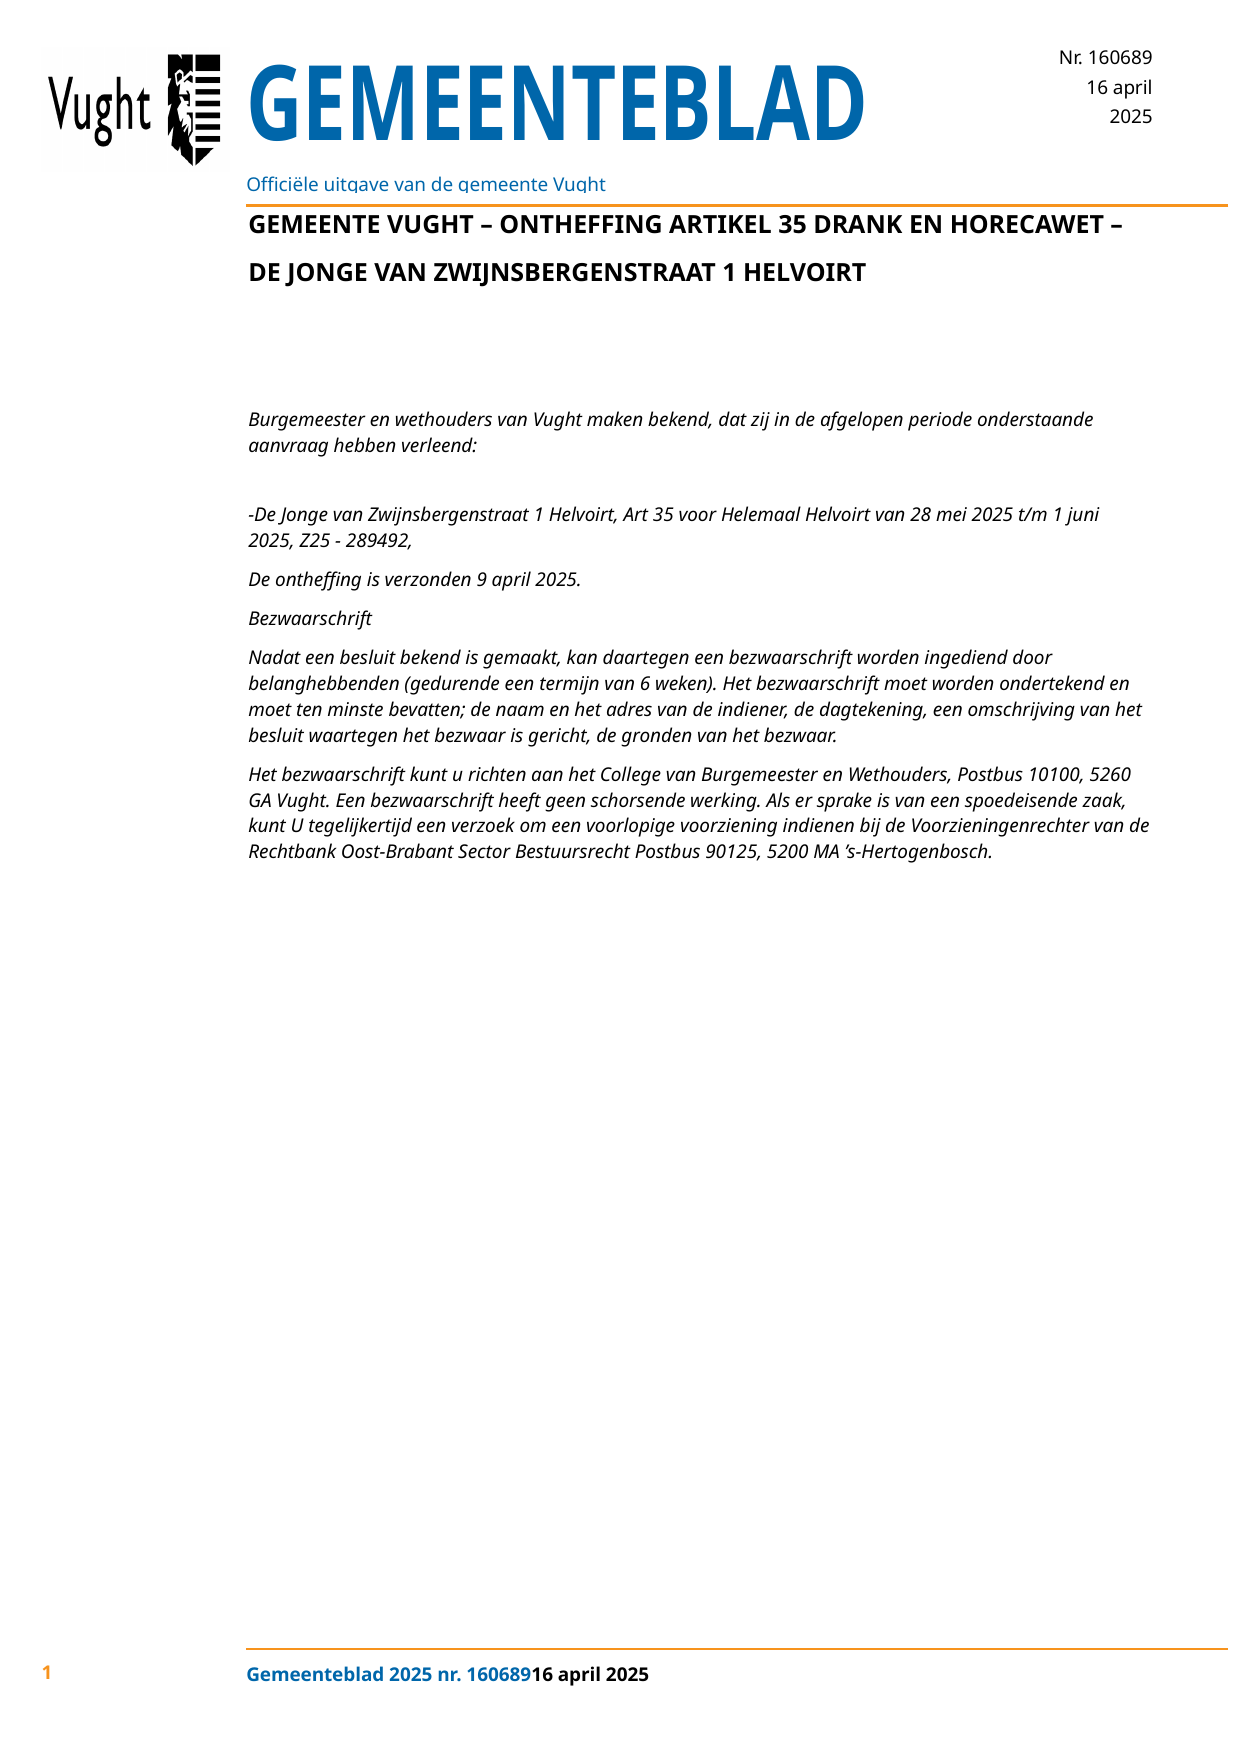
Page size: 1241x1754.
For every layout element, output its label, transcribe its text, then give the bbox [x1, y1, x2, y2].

text Nadat een besluit bekend is gemaakt, kan daartegen een bezwaarschrift worden ingediend door belanghebbenden (gedurende een termijn van 6 weken). Het bezwaarschrift moet worden ondertekend en moet ten minste bevatten; de naam en het adres van de indiener, de dagtekening, een omschrijving van het besluit waartegen het bezwaar is gericht, de gronden van het bezwaar. [248, 644, 1152, 747]
text De ontheffing is verzonden 9 april 2025. [248, 566, 1152, 592]
text Burgemeester en wethouders van Vught maken bekend, dat zij in de afgelopen periode onderstaande aanvraag hebben verleend: [248, 406, 1152, 458]
picture [41, 47, 231, 172]
text Bezwaarschrift [248, 605, 1152, 631]
text -De Jonge van Zwijnsbergenstraat 1 Helvoirt, Art 35 voor Helemaal Helvoirt van 28 mei 2025 t/m 1 juni 2025, Z25 - 289492, [248, 501, 1152, 552]
text GEMEENTE VUGHT – ONTHEFFING ARTIKEL 35 DRANK EN HORECAWET – DE JONGE VAN ZWIJNSBERGENSTRAAT 1 HELVOIRT [248, 207, 1152, 288]
text Het bezwaarschrift kunt u richten aan het College van Burgemeester en Wethouders, Postbus 10100, 5260 GA Vught. Een bezwaarschrift heeft geen schorsende werking. Als er sprake is van een spoedeisende zaak, kunt U tegelijkertijd een verzoek om een voorlopige voorziening indienen bij de Voorzieningenrechter van de Rechtbank Oost-Brabant Sector Bestuursrecht Postbus 90125, 5200 MA ’s-Hertogenbosch. [248, 761, 1152, 864]
